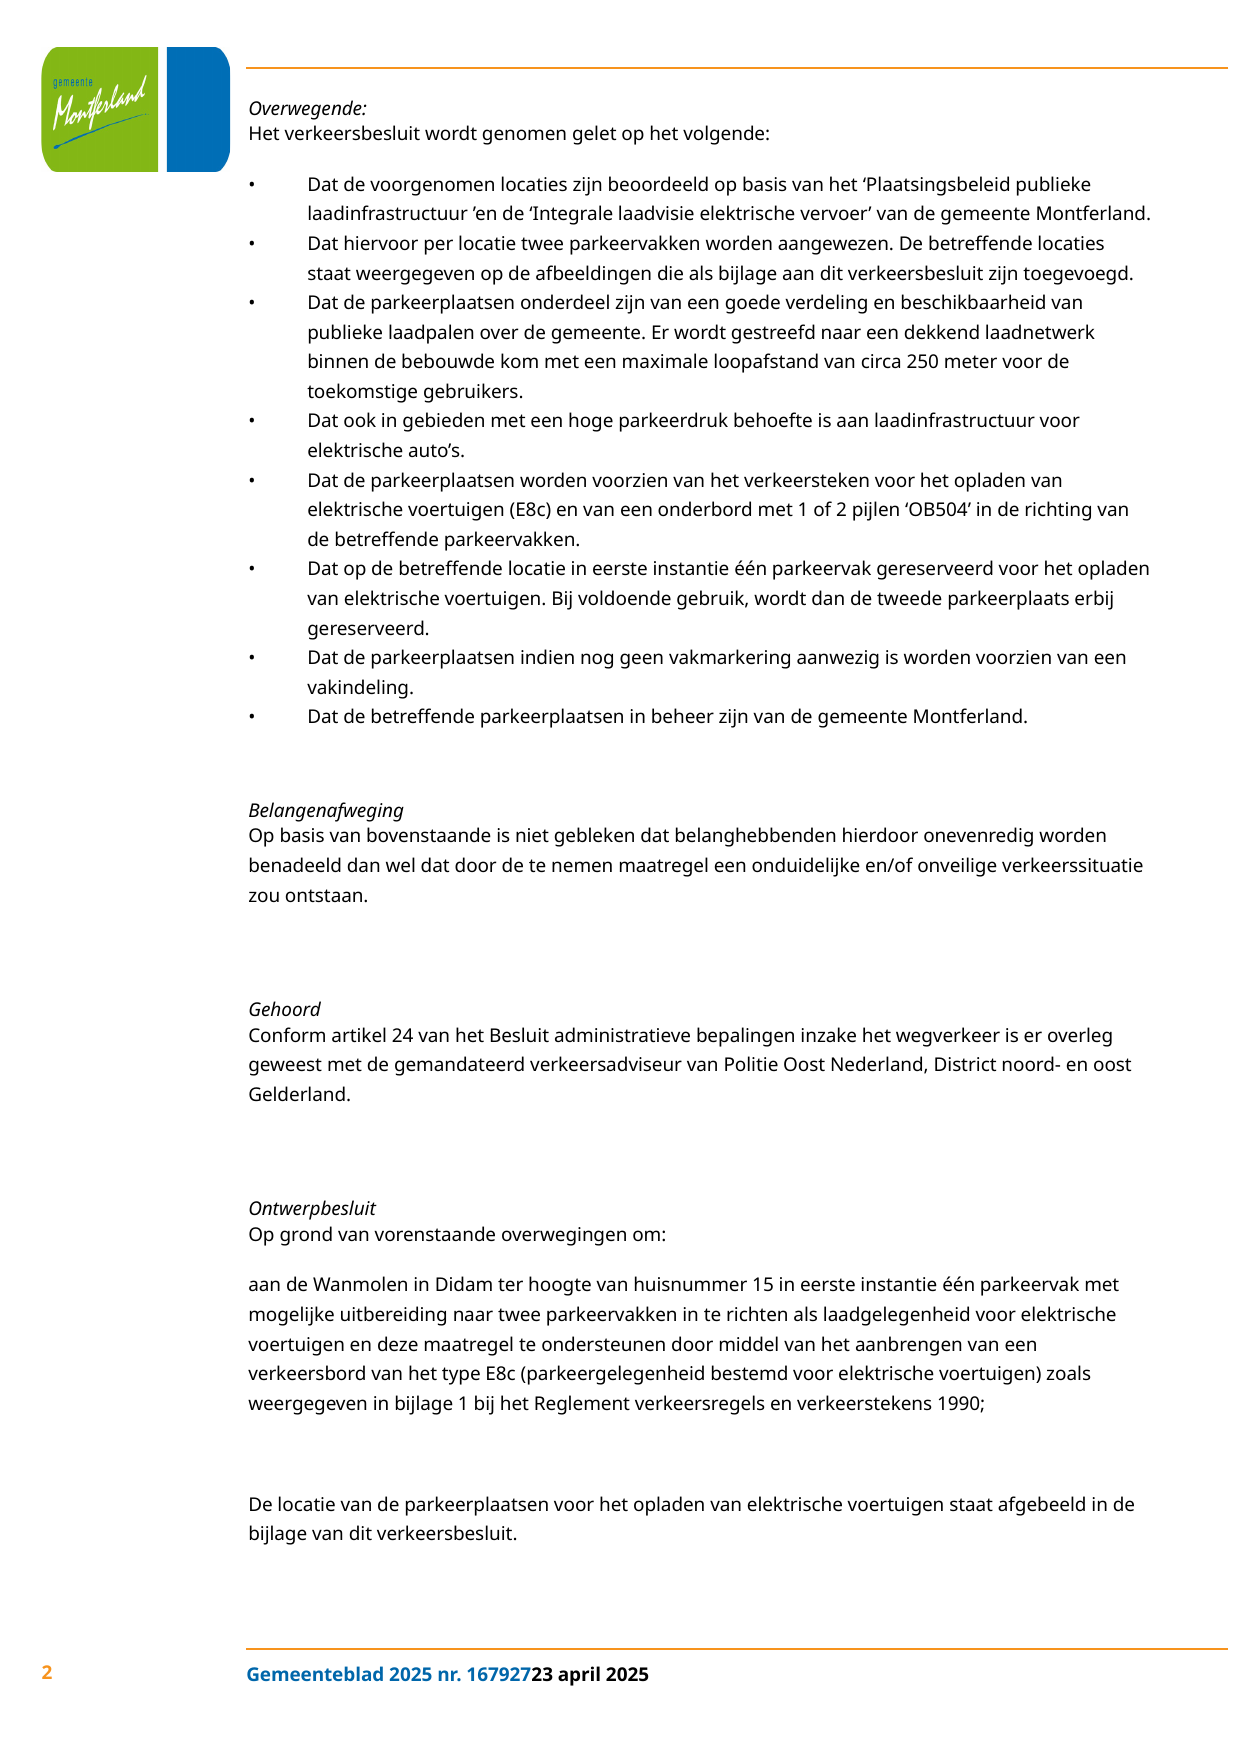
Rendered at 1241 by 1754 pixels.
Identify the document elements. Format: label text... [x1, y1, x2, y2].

list Dat de voorgenomen locaties zijn beoordeeld op basis van het ‘Plaatsingsbeleid publieke laadinfrastructuur ’en de ‘Integrale laadvisie elektrische vervoer’ van de gemeente Montferland. [248, 171, 1152, 226]
text Ontwerpbesluit [248, 1196, 1152, 1221]
text Op grond van vorenstaande overwegingen om: [248, 1221, 1152, 1247]
picture [41, 47, 231, 172]
list Dat de parkeerplaatsen worden voorzien van het verkeersteken voor het opladen van elektrische voertuigen (E8c) en van een onderbord met 1 of 2 pijlen ‘OB504’ in de richting van de betreffende parkeervakken. [248, 467, 1152, 552]
list Dat de parkeerplaatsen indien nog geen vakmarkering aanwezig is worden voorzien van een vakindeling. [248, 644, 1152, 699]
text De locatie van de parkeerplaatsen voor het opladen van elektrische voertuigen staat afgebeeld in de bijlage van dit verkeersbesluit. [248, 1491, 1152, 1546]
list Dat de parkeerplaatsen onderdeel zijn van een goede verdeling en beschikbaarheid van publieke laadpalen over de gemeente. Er wordt gestreefd naar een dekkend laadnetwerk binnen de bebouwde kom met een maximale loopafstand van circa 250 meter voor de toekomstige gebruikers. [248, 289, 1152, 404]
text Gehoord [248, 996, 1152, 1022]
list Dat de betreffende parkeerplaatsen in beheer zijn van de gemeente Montferland. [248, 703, 1152, 729]
text aan de Wanmolen in Didam ter hoogte van huisnummer 15 in eerste instantie één parkeervak met mogelijke uitbereiding naar twee parkeervakken in te richten als laadgelegenheid voor elektrische voertuigen en deze maatregel te ondersteunen door middel van het aanbrengen van een verkeersbord van het type E8c (parkeergelegenheid bestemd voor elektrische voertuigen) zoals weergegeven in bijlage 1 bij het Reglement verkeersregels en verkeerstekens 1990; [248, 1272, 1152, 1416]
text Conform artikel 24 van het Besluit administratieve bepalingen inzake het wegverkeer is er overleg geweest met de gemandateerd verkeersadviseur van Politie Oost Nederland, District noord- en oost Gelderland. [248, 1022, 1152, 1107]
text Overwegende: [248, 95, 1152, 121]
list Dat op de betreffende locatie in eerste instantie één parkeervak gereserveerd voor het opladen van elektrische voertuigen. Bij voldoende gebruik, wordt dan de tweede parkeerplaats erbij gereserveerd. [248, 556, 1152, 640]
text Het verkeersbesluit wordt genomen gelet op het volgende: [248, 121, 1152, 146]
text Op basis van bovenstaande is niet gebleken dat belanghebbenden hierdoor onevenredig worden benadeeld dan wel dat door de te nemen maatregel een onduidelijke en/of onveilige verkeerssituatie zou ontstaan. [248, 823, 1152, 908]
list Dat hiervoor per locatie twee parkeervakken worden aangewezen. De betreffende locaties staat weergegeven op de afbeeldingen die als bijlage aan dit verkeersbesluit zijn toegevoegd. [248, 230, 1152, 285]
list Dat ook in gebieden met een hoge parkeerdruk behoefte is aan laadinfrastructuur voor elektrische auto’s. [248, 408, 1152, 463]
text Belangenafweging [248, 797, 1152, 823]
